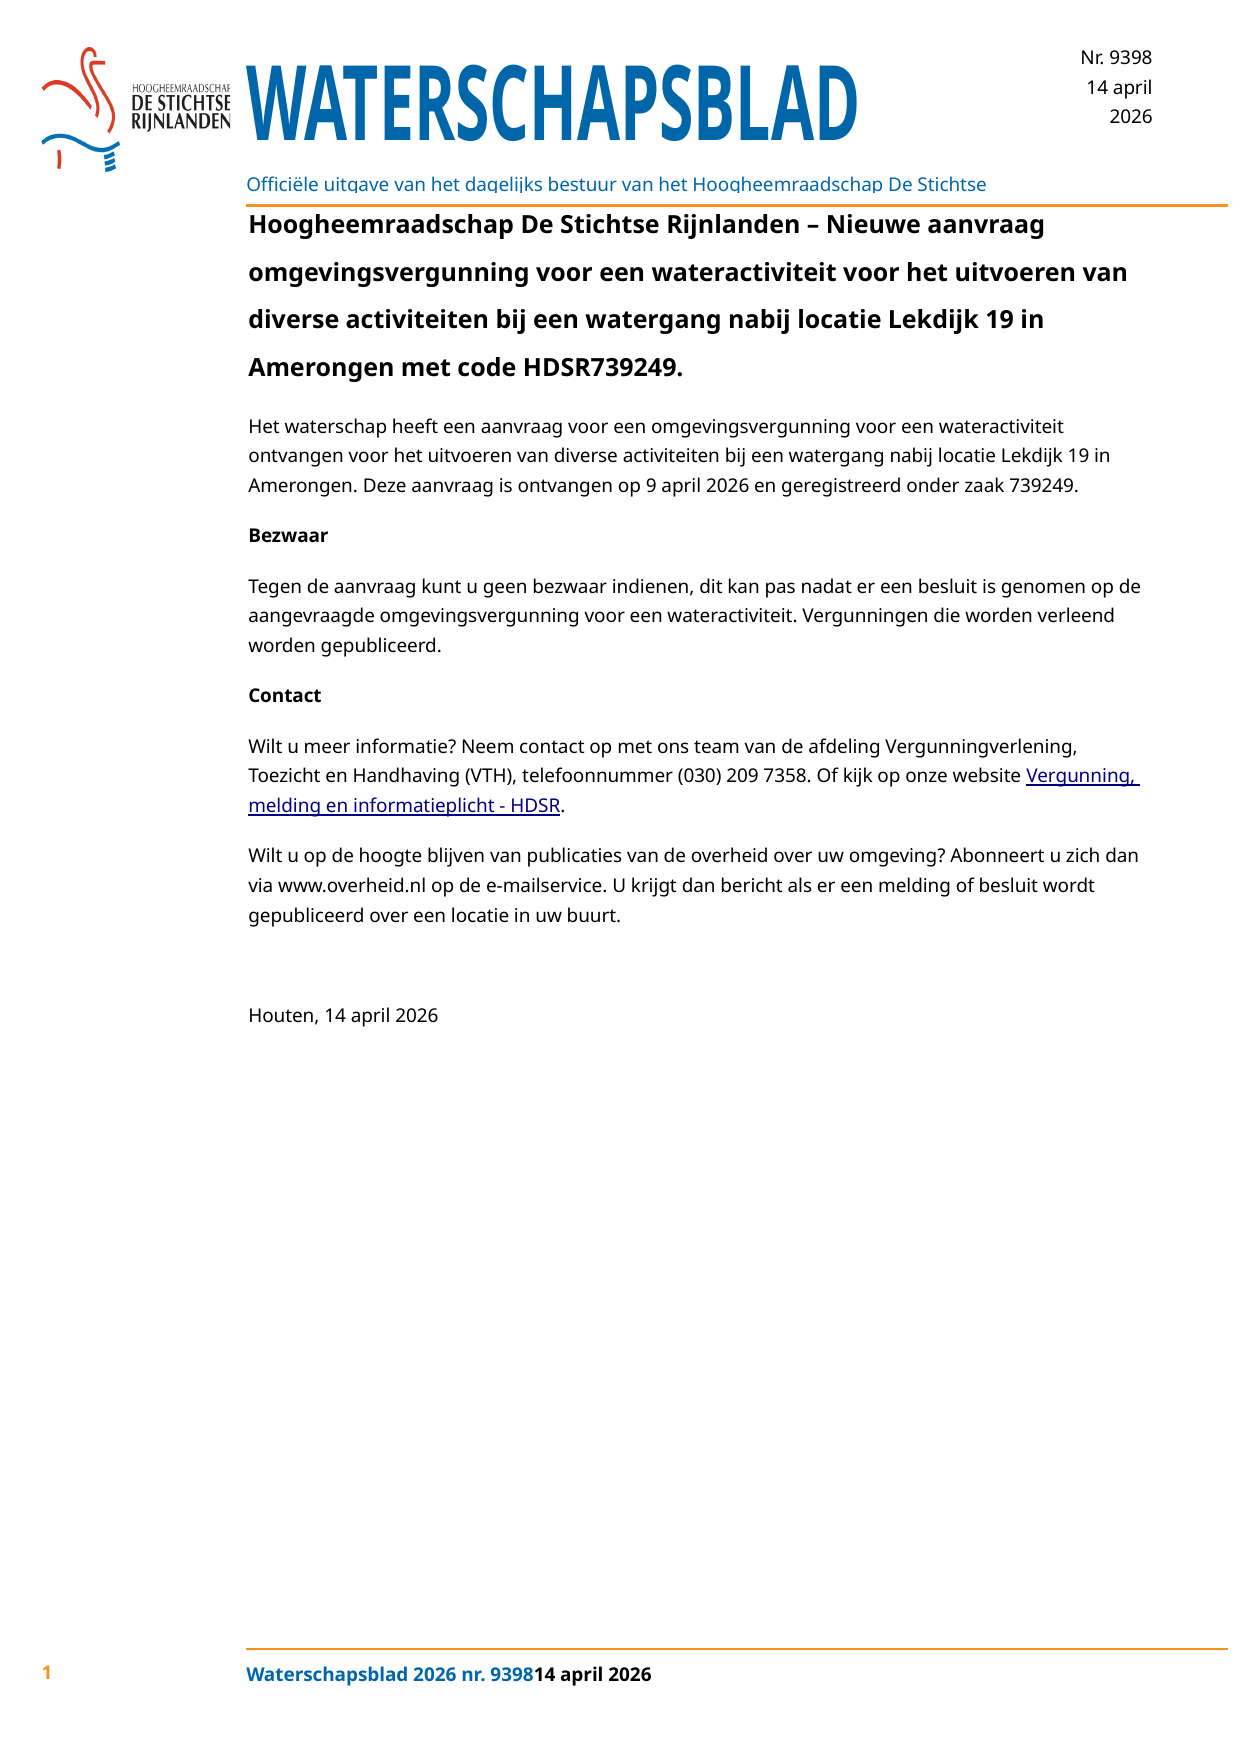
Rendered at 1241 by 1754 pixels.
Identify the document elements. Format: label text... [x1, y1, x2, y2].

text Bezwaar [248, 523, 1152, 548]
text Houten, 14 april 2026 [248, 1003, 1152, 1028]
text Hoogheemraadschap De Stichtse Rijnlanden – Nieuwe aanvraag omgevingsvergunning voor een wateractiviteit voor het uitvoeren van diverse activiteiten bij een watergang nabij locatie Lekdijk 19 in Amerongen met code HDSR739249. [248, 207, 1152, 384]
text Wilt u op de hoogte blijven van publicaties van de overheid over uw omgeving? Abonneert u zich dan via www.overheid.nl op de e-mailservice. U krijgt dan bericht als er een melding of besluit wordt gepubliceerd over een locatie in uw buurt. [248, 843, 1152, 928]
text Contact [248, 683, 1152, 708]
text Wilt u meer informatie? Neem contact op met ons team van de afdeling Vergunningverlening, Toezicht en Handhaving (VTH), telefoonnummer (030) 209 7358. Of kijk op onze website Vergunning, melding en informatieplicht - HDSR. [248, 733, 1152, 818]
text Tegen de aanvraag kunt u geen bezwaar indienen, dit kan pas nadat er een besluit is genomen op de aangevraagde omgevingsvergunning voor een wateractiviteit. Vergunningen die worden verleend worden gepubliceerd. [248, 573, 1152, 658]
text Het waterschap heeft een aanvraag voor een omgevingsvergunning voor een wateractiviteit ontvangen voor het uitvoeren van diverse activiteiten bij een watergang nabij locatie Lekdijk 19 in Amerongen. Deze aanvraag is ontvangen op 9 april 2026 en geregistreerd onder zaak 739249. [248, 413, 1152, 498]
picture [41, 47, 231, 172]
